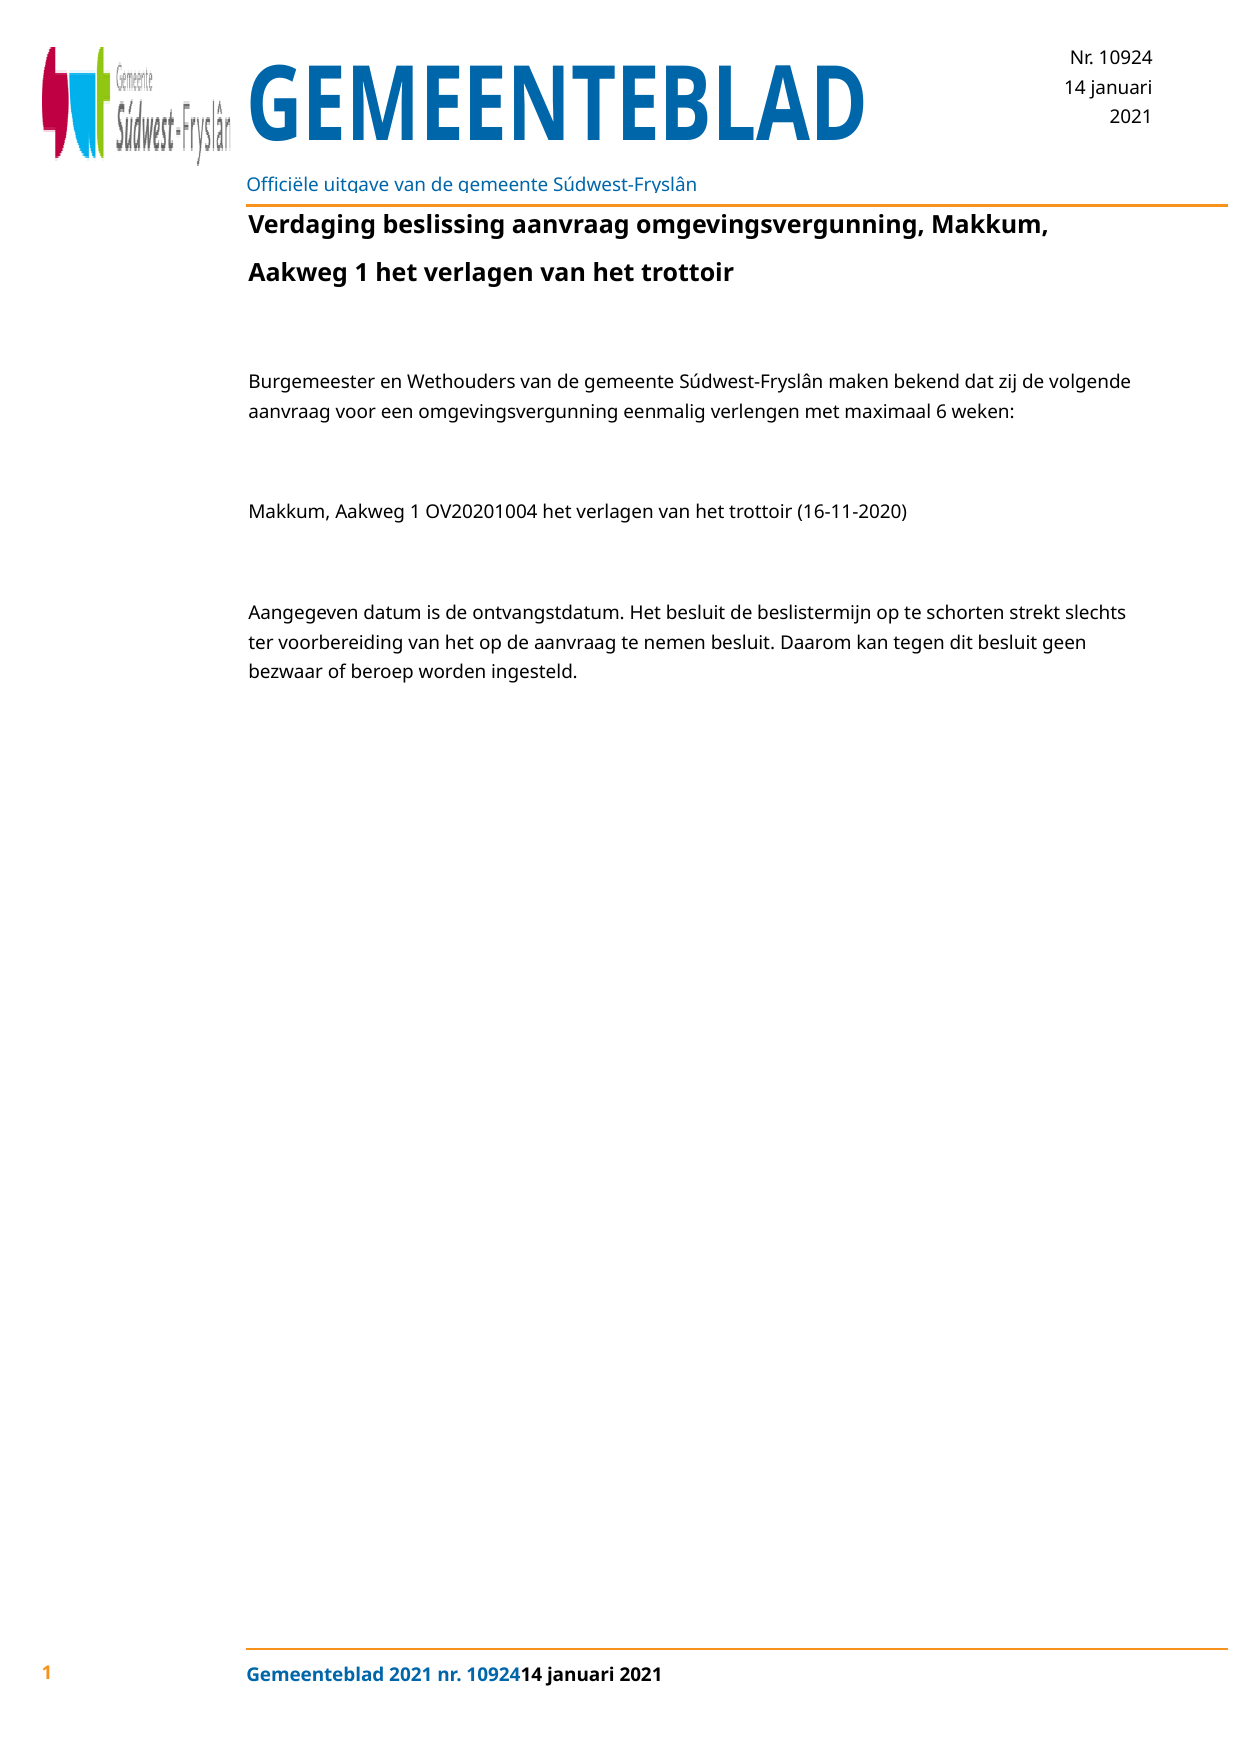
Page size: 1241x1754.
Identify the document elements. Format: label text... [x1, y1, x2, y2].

picture [41, 47, 231, 172]
text Aangegeven datum is de ontvangstdatum. Het besluit de beslistermijn op te schorten strekt slechts ter voorbereiding van het op de aanvraag te nemen besluit. Daarom kan tegen dit besluit geen bezwaar of beroep worden ingesteld. [248, 599, 1152, 684]
text Makkum, Aakweg 1 OV20201004 het verlagen van het trottoir (16-11-2020) [248, 499, 1152, 524]
text Verdaging beslissing aanvraag omgevingsvergunning, Makkum, Aakweg 1 het verlagen van het trottoir [248, 207, 1152, 288]
text Burgemeester en Wethouders van de gemeente Súdwest-Fryslân maken bekend dat zij de volgende aanvraag voor een omgevingsvergunning eenmalig verlengen met maximaal 6 weken: [248, 368, 1152, 424]
